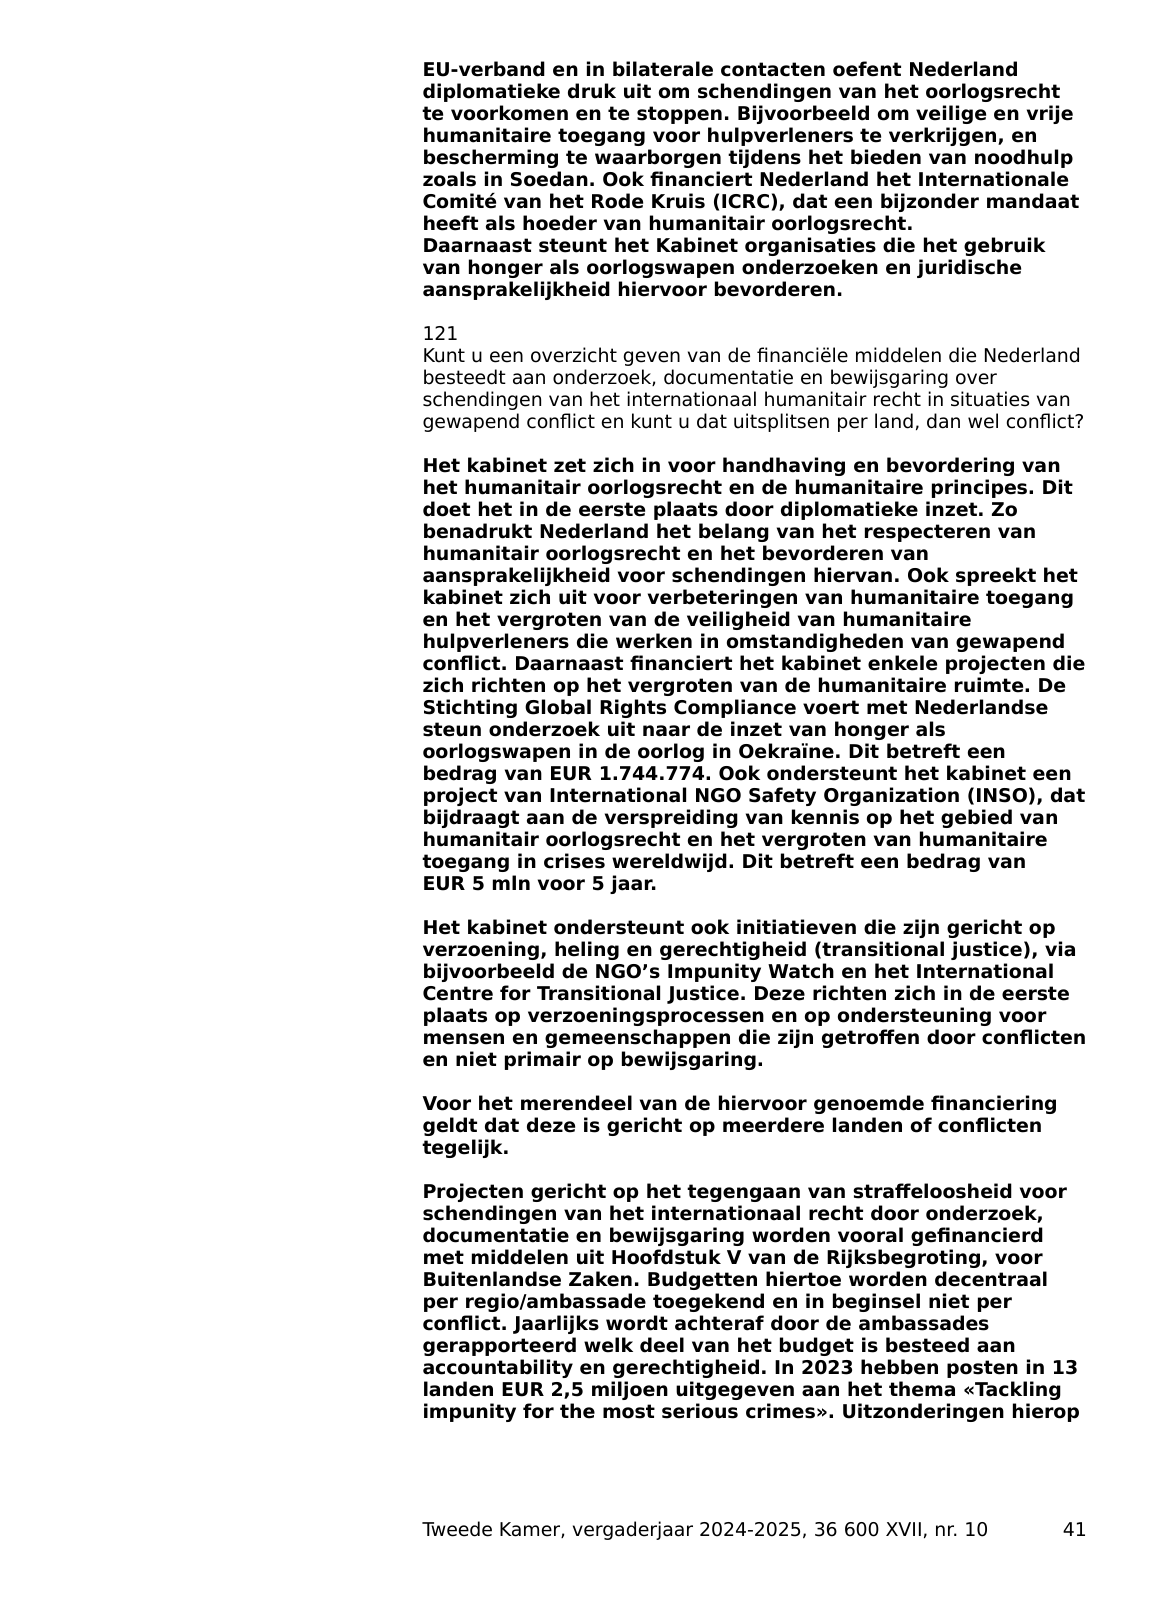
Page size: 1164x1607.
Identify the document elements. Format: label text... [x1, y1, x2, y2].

text 121 [422, 323, 1087, 345]
text Kunt u een overzicht geven van de financiële middelen die Nederland besteedt aan onderzoek, documentatie en bewijsgaring over schendingen van het internationaal humanitair recht in situaties van gewapend conflict en kunt u dat uitsplitsen per land, dan wel conflict? [422, 345, 1087, 433]
text Het kabinet zet zich in voor handhaving en bevordering van het humanitair oorlogsrecht en de humanitaire principes. Dit doet het in de eerste plaats door diplomatieke inzet. Zo benadrukt Nederland het belang van het respecteren van humanitair oorlogsrecht en het bevorderen van aansprakelijkheid voor schendingen hiervan. Ook spreekt het kabinet zich uit voor verbeteringen van humanitaire toegang en het vergroten van de veiligheid van humanitaire hulpverleners die werken in omstandigheden van gewapend conflict. Daarnaast financiert het kabinet enkele projecten die zich richten op het vergroten van de humanitaire ruimte. De Stichting Global Rights Compliance voert met Nederlandse steun onderzoek uit naar de inzet van honger als oorlogswapen in de oorlog in Oekraïne. Dit betreft een bedrag van EUR 1.744.774. Ook ondersteunt het kabinet een project van International NGO Safety Organization (INSO), dat bijdraagt aan de verspreiding van kennis op het gebied van humanitair oorlogsrecht en het vergroten van humanitaire toegang in crises wereldwijd. Dit betreft een bedrag van EUR 5 mln voor 5 jaar. [422, 455, 1087, 895]
text Projecten gericht op het tegengaan van straffeloosheid voor schendingen van het internationaal recht door onderzoek, documentatie en bewijsgaring worden vooral gefinancierd met middelen uit Hoofdstuk V van de Rijksbegroting, voor Buitenlandse Zaken. Budgetten hiertoe worden decentraal per regio/ambassade toegekend en in beginsel niet per conflict. Jaarlijks wordt achteraf door de ambassades gerapporteerd welk deel van het budget is besteed aan accountability en gerechtigheid. In 2023 hebben posten in 13 landen EUR 2,5 miljoen uitgegeven aan het thema «Tackling impunity for the most serious crimes». Uitzonderingen hierop [422, 1181, 1087, 1423]
text Daarnaast steunt het Kabinet organisaties die het gebruik van honger als oorlogswapen onderzoeken en juridische aansprakelijkheid hiervoor bevorderen. [422, 235, 1087, 301]
text Voor het merendeel van de hiervoor genoemde financiering geldt dat deze is gericht op meerdere landen of conflicten tegelijk. [422, 1093, 1087, 1159]
text EU-verband en in bilaterale contacten oefent Nederland diplomatieke druk uit om schendingen van het oorlogsrecht te voorkomen en te stoppen. Bijvoorbeeld om veilige en vrije humanitaire toegang voor hulpverleners te verkrijgen, en bescherming te waarborgen tijdens het bieden van noodhulp zoals in Soedan. Ook financiert Nederland het Internationale Comité van het Rode Kruis (ICRC), dat een bijzonder mandaat heeft als hoeder van humanitair oorlogsrecht. [422, 59, 1087, 235]
text Het kabinet ondersteunt ook initiatieven die zijn gericht op verzoening, heling en gerechtigheid (transitional justice), via bijvoorbeeld de NGO’s Impunity Watch en het International Centre for Transitional Justice. Deze richten zich in de eerste plaats op verzoeningsprocessen en op ondersteuning voor mensen en gemeenschappen die zijn getroffen door conflicten en niet primair op bewijsgaring. [422, 917, 1087, 1071]
